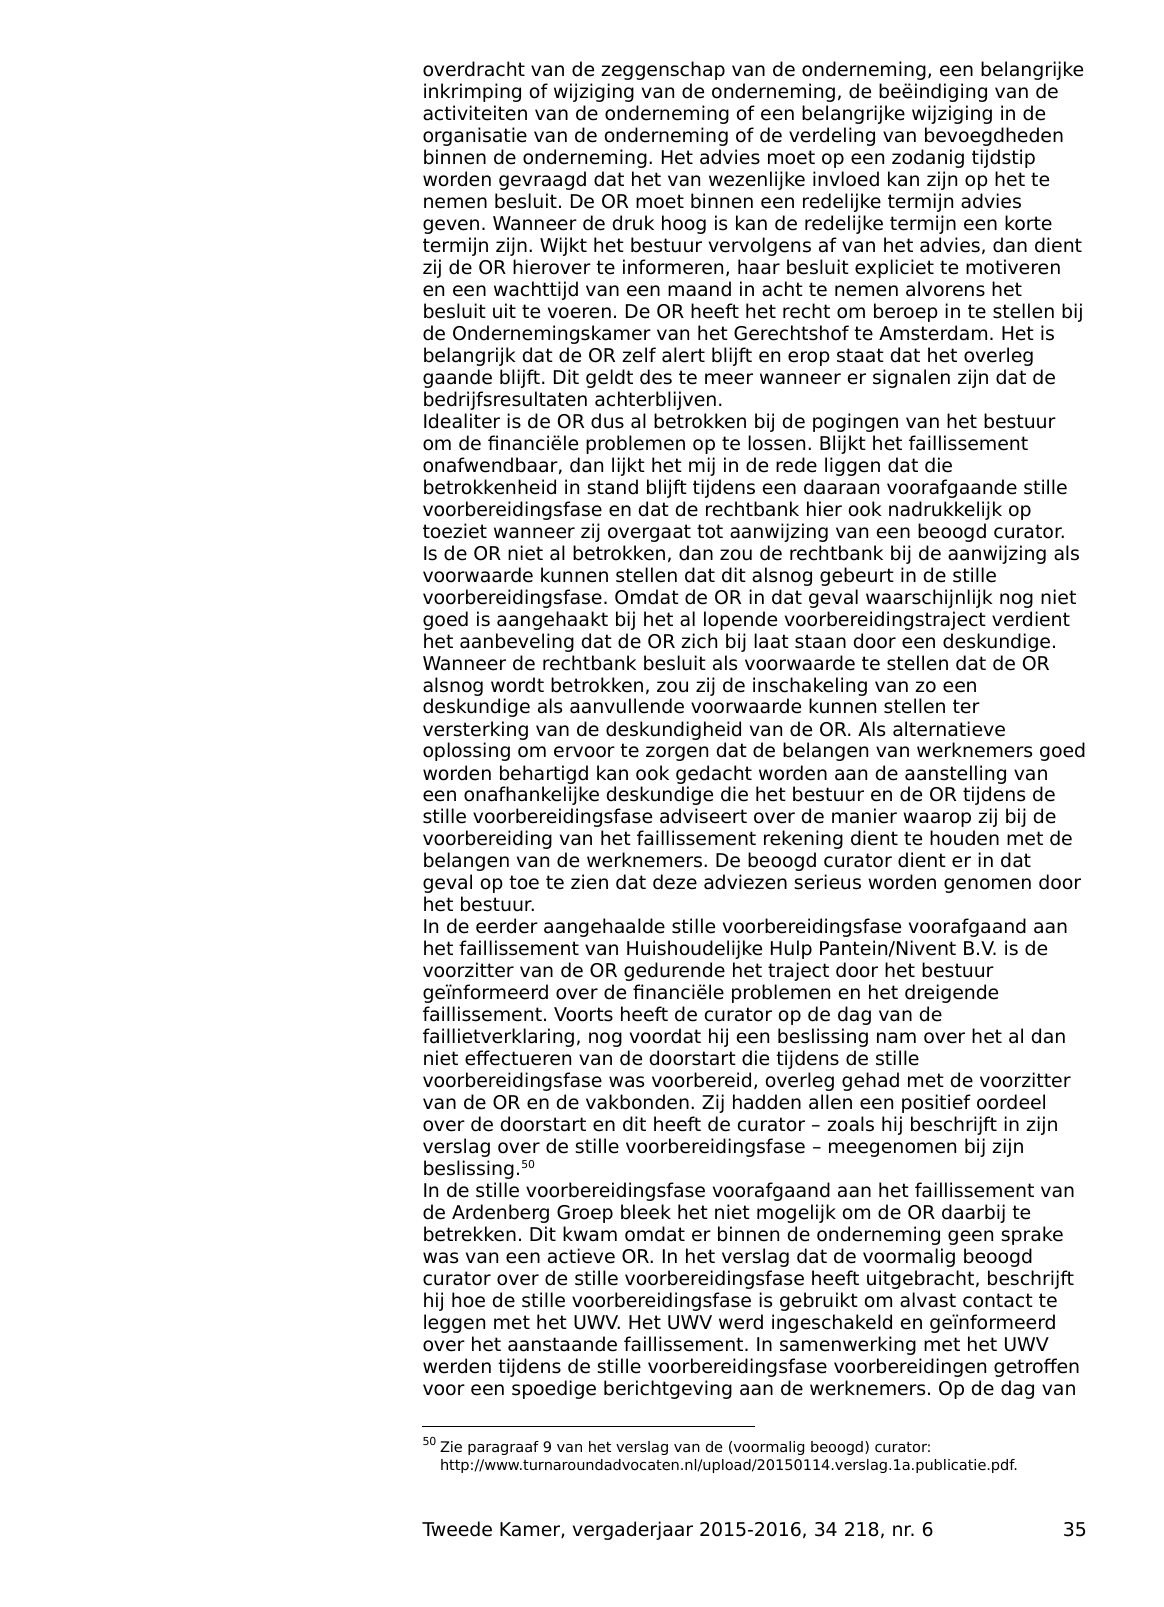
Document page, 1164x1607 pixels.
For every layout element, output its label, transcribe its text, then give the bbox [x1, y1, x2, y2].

text In de eerder aangehaalde stille voorbereidingsfase voorafgaand aan het faillissement van Huishoudelijke Hulp Pantein/Nivent B.V. is de voorzitter van de OR gedurende het traject door het bestuur geïnformeerd over de financiële problemen en het dreigende faillissement. Voorts heeft de curator op de dag van de faillietverklaring, nog voordat hij een beslissing nam over het al dan niet effectueren van de doorstart die tijdens de stille voorbereidingsfase was voorbereid, overleg gehad met de voorzitter van de OR en de vakbonden. Zij hadden allen een positief oordeel over de doorstart en dit heeft de curator – zoals hij beschrijft in zijn verslag over de stille voorbereidingsfase – meegenomen bij zijn beslissing. [422, 916, 1087, 1180]
text Zie paragraaf 9 van het verslag van de (voormalig beoogd) curator: http://www.turnaroundadvocaten.nl/upload/20150114.verslag.1a.publicatie.pdf. [422, 1435, 1087, 1474]
text In de stille voorbereidingsfase voorafgaand aan het faillissement van de Ardenberg Groep bleek het niet mogelijk om de OR daarbij te betrekken. Dit kwam omdat er binnen de onderneming geen sprake was van een actieve OR. In het verslag dat de voormalig beoogd curator over de stille voorbereidingsfase heeft uitgebracht, beschrijft hij hoe de stille voorbereidingsfase is gebruikt om alvast contact te leggen met het UWV. Het UWV werd ingeschakeld en geïnformeerd over het aanstaande faillissement. In samenwerking met het UWV werden tijdens de stille voorbereidingsfase voorbereidingen getroffen voor een spoedige berichtgeving aan de werknemers. Op de dag van [422, 1180, 1087, 1400]
text overdracht van de zeggenschap van de onderneming, een belangrijke inkrimping of wijziging van de onderneming, de beëindiging van de activiteiten van de onderneming of een belangrijke wijziging in de organisatie van de onderneming of de verdeling van bevoegdheden binnen de onderneming. Het advies moet op een zodanig tijdstip worden gevraagd dat het van wezenlijke invloed kan zijn op het te nemen besluit. De OR moet binnen een redelijke termijn advies geven. Wanneer de druk hoog is kan de redelijke termijn een korte termijn zijn. Wijkt het bestuur vervolgens af van het advies, dan dient zij de OR hierover te informeren, haar besluit expliciet te motiveren en een wachttijd van een maand in acht te nemen alvorens het besluit uit te voeren. De OR heeft het recht om beroep in te stellen bij de Ondernemingskamer van het Gerechtshof te Amsterdam. Het is belangrijk dat de OR zelf alert blijft en erop staat dat het overleg gaande blijft. Dit geldt des te meer wanneer er signalen zijn dat de bedrijfsresultaten achterblijven. [422, 59, 1087, 411]
text Idealiter is de OR dus al betrokken bij de pogingen van het bestuur om de financiële problemen op te lossen. Blijkt het faillissement onafwendbaar, dan lijkt het mij in de rede liggen dat die betrokkenheid in stand blijft tijdens een daaraan voorafgaande stille voorbereidingsfase en dat de rechtbank hier ook nadrukkelijk op toeziet wanneer zij overgaat tot aanwijzing van een beoogd curator. Is de OR niet al betrokken, dan zou de rechtbank bij de aanwijzing als voorwaarde kunnen stellen dat dit alsnog gebeurt in de stille voorbereidingsfase. Omdat de OR in dat geval waarschijnlijk nog niet goed is aangehaakt bij het al lopende voorbereidingstraject verdient het aanbeveling dat de OR zich bij laat staan door een deskundige. Wanneer de rechtbank besluit als voorwaarde te stellen dat de OR alsnog wordt betrokken, zou zij de inschakeling van zo een deskundige als aanvullende voorwaarde kunnen stellen ter versterking van de deskundigheid van de OR. Als alternatieve oplossing om ervoor te zorgen dat de belangen van werknemers goed worden behartigd kan ook gedacht worden aan de aanstelling van een onafhankelijke deskundige die het bestuur en de OR tijdens de stille voorbereidingsfase adviseert over de manier waarop zij bij de voorbereiding van het faillissement rekening dient te houden met de belangen van de werknemers. De beoogd curator dient er in dat geval op toe te zien dat deze adviezen serieus worden genomen door het bestuur. [422, 411, 1087, 916]
